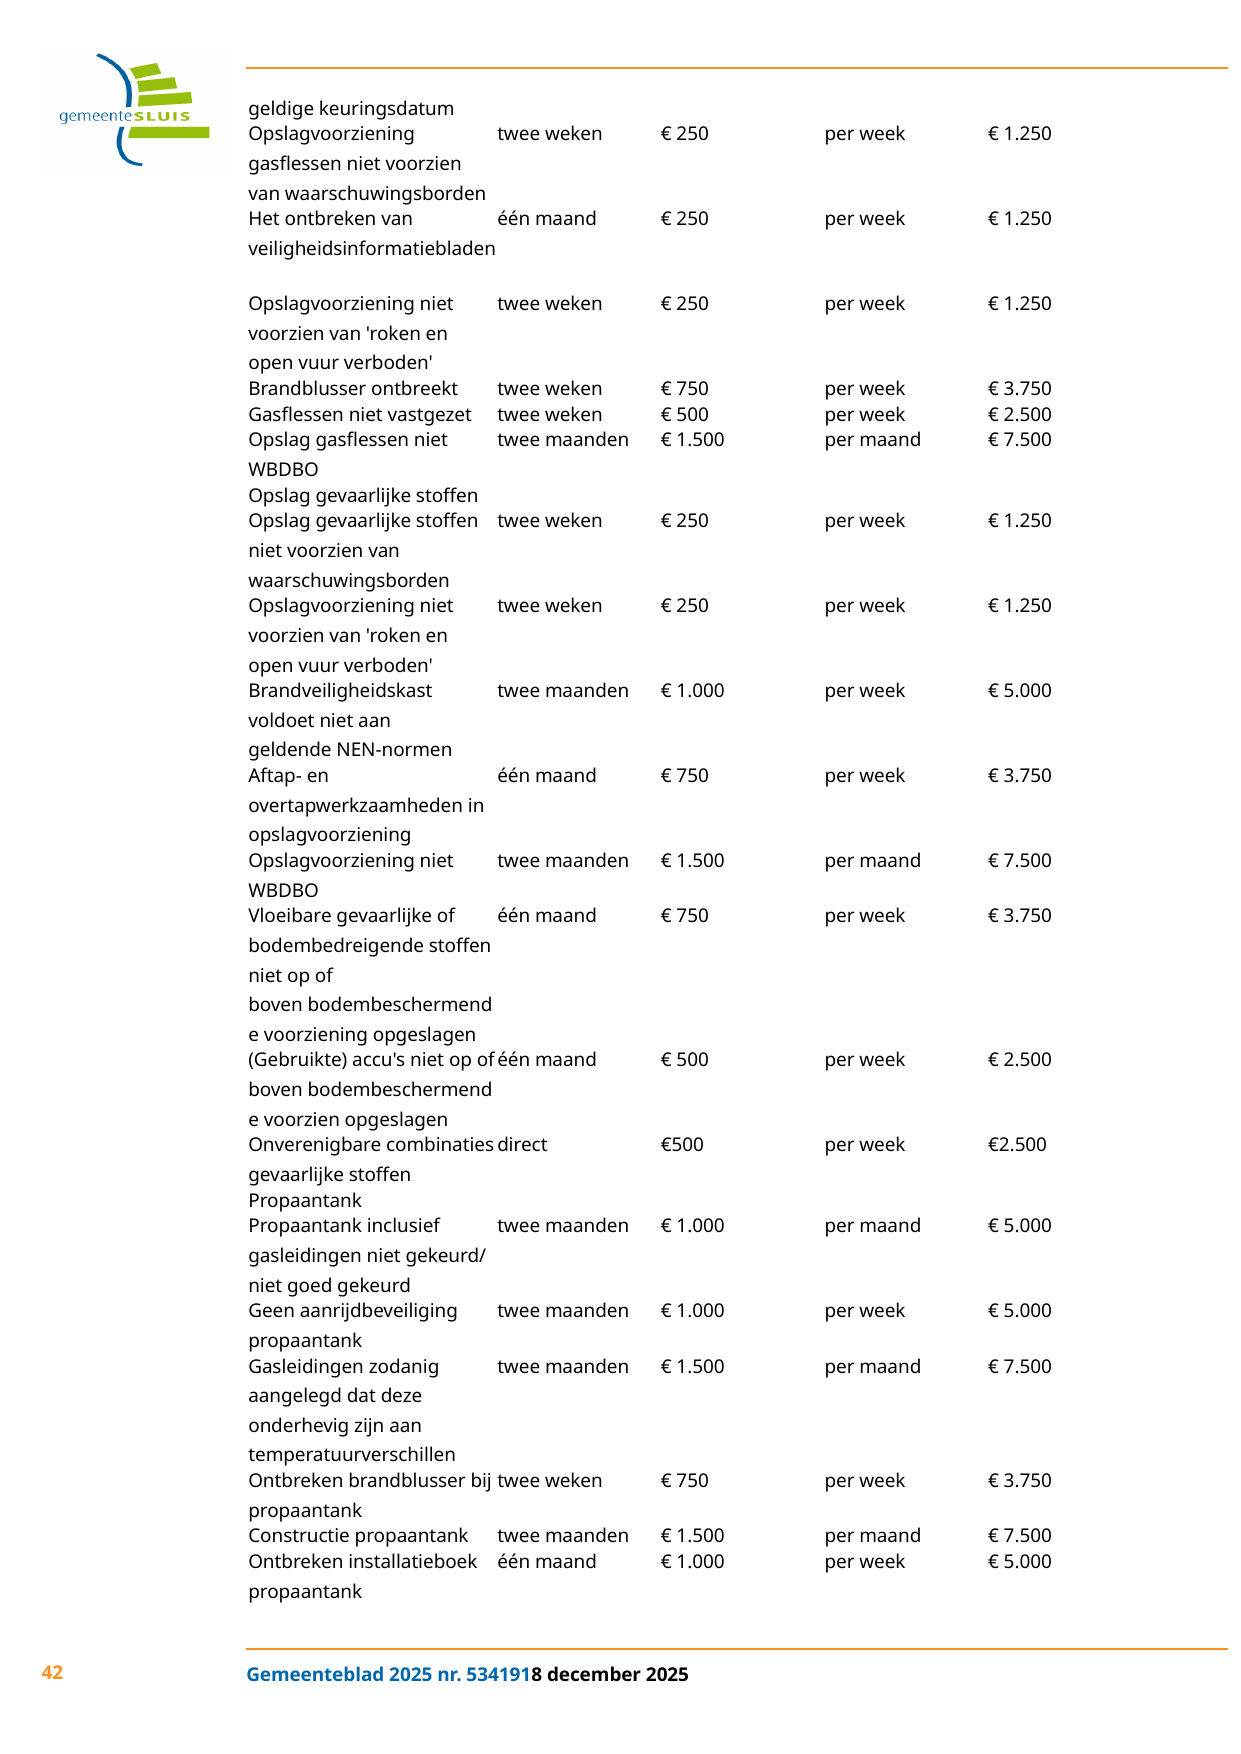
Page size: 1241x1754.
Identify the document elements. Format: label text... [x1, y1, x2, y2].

table_cell ​ [661, 1187, 824, 1213]
table_cell ​Opslag gevaarlijke stoffen niet voorzien van waarschuwingsborden [248, 508, 497, 593]
picture [41, 47, 231, 172]
table_cell ​€ 7.500 [988, 427, 1152, 482]
table_cell ​ [824, 482, 988, 508]
table_cell ​Gasleidingen zodanig aangelegd dat deze onderhevig zijn aan temperatuurverschillen [248, 1353, 497, 1467]
table_cell ​per maand [824, 1353, 988, 1467]
table_cell ​€ 1.250 [988, 593, 1152, 677]
table_cell ​ [824, 1187, 988, 1213]
table_cell ​per maand [824, 1523, 988, 1548]
table_cell ​€ 5.000 [988, 1548, 1152, 1604]
table_cell ​€ 250 [661, 121, 824, 205]
table_cell ​ [497, 482, 661, 508]
table_cell ​€ 500 [661, 401, 824, 427]
table_cell ​twee maanden [497, 1523, 661, 1548]
table_cell ​€ 7.500 [988, 1353, 1152, 1467]
table_cell ​twee weken [497, 121, 661, 205]
table_cell ​€ 750 [661, 1467, 824, 1523]
table_cell ​Geen aanrijdbeveiliging propaantank [248, 1298, 497, 1353]
table_cell ​per week [824, 508, 988, 593]
table_cell ​Propaantank [248, 1187, 497, 1213]
table_cell ​Aftap- en overtapwerkzaamheden in opslagvoorziening [248, 763, 497, 847]
table_cell ​€ 1.500 [661, 1353, 824, 1467]
table_cell ​één maand [497, 763, 661, 847]
table_cell ​Onverenigbare combinaties gevaarlijke stoffen [248, 1132, 497, 1187]
table_cell ​€ 7.500 [988, 1523, 1152, 1548]
table_cell ​Ontbreken brandblusser bij propaantank [248, 1467, 497, 1523]
table_cell ​twee weken [497, 375, 661, 401]
table_cell ​per week [824, 1467, 988, 1523]
table_cell ​€ 1.250 [988, 290, 1152, 375]
table_cell [988, 95, 1152, 121]
table_cell ​Opslag gasflessen niet WBDBO [248, 427, 497, 482]
table_cell ​€ 7.500 [988, 847, 1152, 903]
table_cell [497, 95, 661, 121]
table_cell ​€ 3.750 [988, 903, 1152, 1047]
table_cell ​ [497, 1187, 661, 1213]
table_cell ​twee maanden [497, 678, 661, 762]
table_cell [824, 95, 988, 121]
table_cell ​€500 [661, 1132, 824, 1187]
table_cell ​per week [824, 1548, 988, 1604]
table_cell ​twee weken [497, 1467, 661, 1523]
table_cell ​per week [824, 678, 988, 762]
table_cell ​per maand [824, 427, 988, 482]
table_cell ​Opslagvoorziening niet WBDBO [248, 847, 497, 903]
table_cell ​€ 1.500 [661, 847, 824, 903]
table_cell ​€ 750 [661, 375, 824, 401]
table_cell ​€ 1.000 [661, 1213, 824, 1297]
table_cell ​ [988, 482, 1152, 508]
table_cell ​€ 750 [661, 903, 824, 1047]
table_cell ​één maand [497, 1548, 661, 1604]
table_cell ​Opslag gevaarlijke stoffen [248, 482, 497, 508]
table_cell ​per week [824, 763, 988, 847]
table_cell ​ [988, 1187, 1152, 1213]
table_cell ​€ 5.000 [988, 1298, 1152, 1353]
table_cell ​€2.500 [988, 1132, 1152, 1187]
table_cell ​€ 250 [661, 593, 824, 677]
table_cell ​Opslagvoorziening niet voorzien van 'roken en open vuur verboden' [248, 290, 497, 375]
table_cell ​Opslagvoorziening gasflessen niet voorzien van waarschuwingsborden [248, 121, 497, 205]
table_cell ​€ 1.250 [988, 205, 1152, 290]
table_cell ​€ 1.250 [988, 508, 1152, 593]
table_cell ​per week [824, 1298, 988, 1353]
table_cell ​(Gebruikte) accu's niet op of boven bodembeschermende voorzien opgeslagen [248, 1047, 497, 1132]
table_cell ​€ 750 [661, 763, 824, 847]
table_cell ​€ 3.750 [988, 763, 1152, 847]
table_cell ​ [661, 482, 824, 508]
table_cell ​twee weken [497, 401, 661, 427]
table_cell ​Gasflessen niet vastgezet [248, 401, 497, 427]
table_cell ​€ 3.750 [988, 1467, 1152, 1523]
table_cell ​Ontbreken installatieboek propaantank [248, 1548, 497, 1604]
table_cell ​€ 250 [661, 508, 824, 593]
table_cell ​Brandveiligheidskast voldoet niet aan geldende NEN-normen [248, 678, 497, 762]
table_cell ​€ 5.000 [988, 1213, 1152, 1297]
table_cell ​twee maanden [497, 1298, 661, 1353]
table_cell ​€ 1.000 [661, 678, 824, 762]
table_cell ​€ 2.500 [988, 1047, 1152, 1132]
table_cell ​per week [824, 401, 988, 427]
table_cell ​€ 250 [661, 205, 824, 290]
table_cell ​€ 1.000 [661, 1298, 824, 1353]
table_cell ​direct [497, 1132, 661, 1187]
table_cell [661, 95, 824, 121]
table_cell ​€ 1.500 [661, 1523, 824, 1548]
table_cell ​twee weken [497, 508, 661, 593]
table_cell geldige keuringsdatum [248, 95, 497, 121]
table_cell ​Brandblusser ontbreekt [248, 375, 497, 401]
table_cell ​twee maanden [497, 847, 661, 903]
table_cell ​Vloeibare gevaarlijke of bodembedreigende stoffen niet op of boven bodembeschermende voorziening opgeslagen [248, 903, 497, 1047]
table_cell ​één maand [497, 903, 661, 1047]
table_cell ​Opslagvoorziening niet voorzien van 'roken en open vuur verboden' [248, 593, 497, 677]
table_cell ​per week [824, 1047, 988, 1132]
table_cell ​per week [824, 205, 988, 290]
table_cell ​één maand [497, 205, 661, 290]
table_cell ​per maand [824, 1213, 988, 1297]
table_cell ​€ 1.000 [661, 1548, 824, 1604]
table_cell ​€ 1.500 [661, 427, 824, 482]
table_cell ​twee maanden [497, 1213, 661, 1297]
table_cell ​per week [824, 903, 988, 1047]
table_cell ​€ 2.500 [988, 401, 1152, 427]
table_cell ​twee weken [497, 290, 661, 375]
table_cell ​Propaantank inclusief gasleidingen niet gekeurd/ niet goed gekeurd [248, 1213, 497, 1297]
table_cell ​€ 250 [661, 290, 824, 375]
table_cell ​per week [824, 375, 988, 401]
table_cell ​twee maanden [497, 1353, 661, 1467]
table_cell ​twee weken [497, 593, 661, 677]
table_cell ​Constructie propaantank [248, 1523, 497, 1548]
table_cell ​per week [824, 290, 988, 375]
table_cell ​één maand [497, 1047, 661, 1132]
table_cell ​per week [824, 121, 988, 205]
table_cell ​Het ontbreken van veiligheidsinformatiebladen [248, 205, 497, 290]
table_cell ​per maand [824, 847, 988, 903]
table_cell ​€ 500 [661, 1047, 824, 1132]
table_cell ​€ 3.750 [988, 375, 1152, 401]
table_cell ​per week [824, 593, 988, 677]
table_cell ​€ 1.250 [988, 121, 1152, 205]
table_cell ​twee maanden [497, 427, 661, 482]
table_cell ​€ 5.000 [988, 678, 1152, 762]
table_cell ​per week [824, 1132, 988, 1187]
